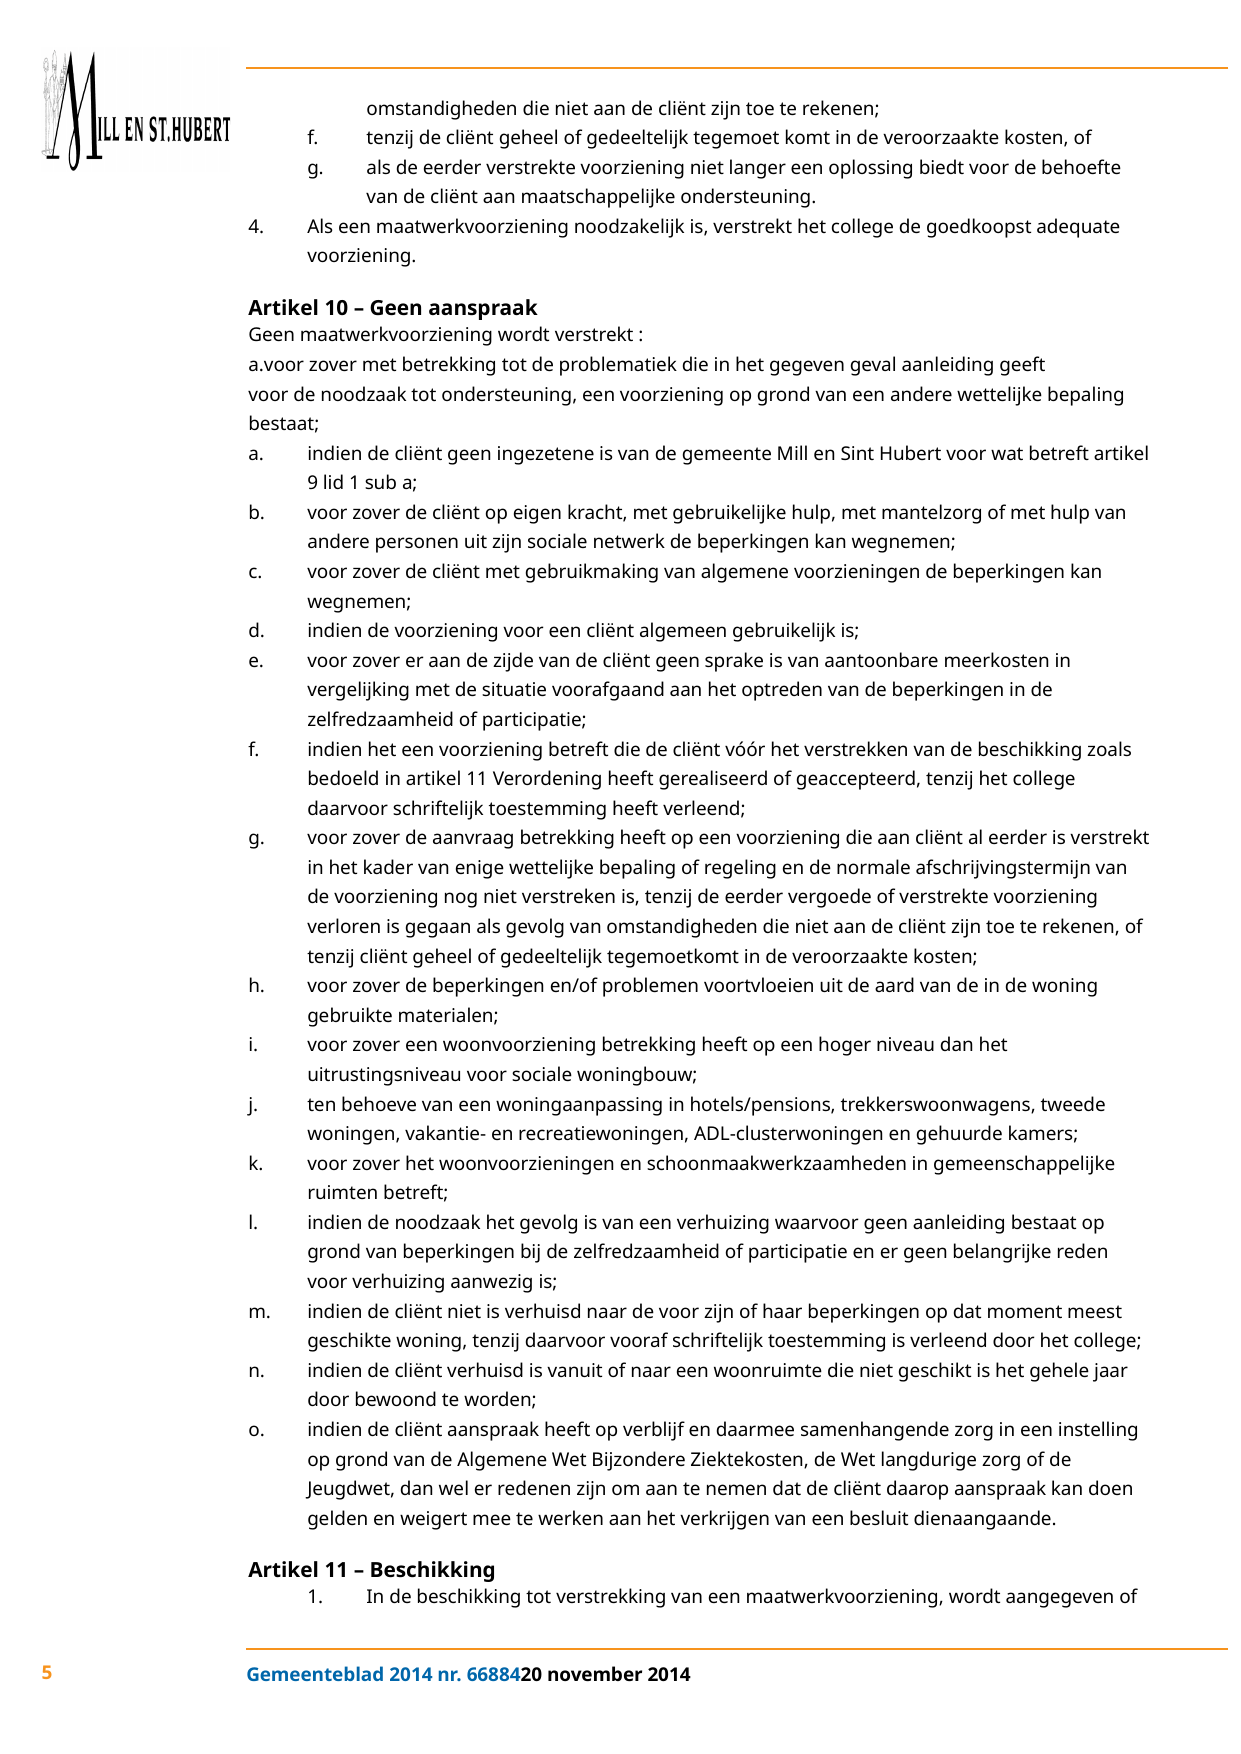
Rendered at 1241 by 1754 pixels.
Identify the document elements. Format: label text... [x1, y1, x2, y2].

list indien de cliënt geen ingezetene is van de gemeente Mill en Sint Hubert voor wat betreft artikel 9 lid 1 sub a; [248, 440, 1152, 495]
list omstandigheden die niet aan de cliënt zijn toe te rekenen; [307, 95, 1152, 121]
list voor zover de cliënt met gebruikmaking van algemene voorzieningen de beperkingen kan wegnemen; [248, 558, 1152, 613]
list tenzij de cliënt geheel of gedeeltelijk tegemoet komt in de veroorzaakte kosten, of [307, 124, 1152, 150]
list voor zover er aan de zijde van de cliënt geen sprake is van aantoonbare meerkosten in vergelijking met de situatie voorafgaand aan het optreden van de beperkingen in de zelfredzaamheid of participatie; [248, 647, 1152, 732]
list voor zover de aanvraag betrekking heeft op een voorziening die aan cliënt al eerder is verstrekt in het kader van enige wettelijke bepaling of regeling en de normale afschrijvingstermijn van de voorziening nog niet verstreken is, tenzij de eerder vergoede of verstrekte voorziening verloren is gegaan als gevolg van omstandigheden die niet aan de cliënt zijn toe te rekenen, of tenzij cliënt geheel of gedeeltelijk tegemoetkomt in de veroorzaakte kosten; [248, 824, 1152, 968]
list voor zover een woonvoorziening betrekking heeft op een hoger niveau dan het uitrustingsniveau voor sociale woningbouw; [248, 1032, 1152, 1087]
list indien het een voorziening betreft die de cliënt vóór het verstrekken van de beschikking zoals bedoeld in artikel 11 Verordening heeft gerealiseerd of geaccepteerd, tenzij het college daarvoor schriftelijk toestemming heeft verleend; [248, 736, 1152, 821]
list indien de cliënt aanspraak heeft op verblijf en daarmee samenhangende zorg in een instelling op grond van de Algemene Wet Bijzondere Ziektekosten, de Wet langdurige zorg of de Jeugdwet, dan wel er redenen zijn om aan te nemen dat de cliënt daarop aanspraak kan doen gelden en weigert mee te werken aan het verkrijgen van een besluit dienaangaande. [248, 1416, 1152, 1531]
list als de eerder verstrekte voorziening niet langer een oplossing biedt voor de behoefte van de cliënt aan maatschappelijke ondersteuning. [307, 154, 1152, 209]
list indien de cliënt niet is verhuisd naar de voor zijn of haar beperkingen op dat moment meest geschikte woning, tenzij daarvoor vooraf schriftelijk toestemming is verleend door het college; [248, 1298, 1152, 1353]
list indien de cliënt verhuisd is vanuit of naar een woonruimte die niet geschikt is het gehele jaar door bewoond te worden; [248, 1357, 1152, 1412]
list Als een maatwerkvoorziening noodzakelijk is, verstrekt het college de goedkoopst adequate voorziening. [248, 213, 1152, 268]
text Artikel 11 – Beschikking [248, 1555, 1152, 1584]
list In de beschikking tot verstrekking van een maatwerkvoorziening, wordt aangegeven of [307, 1584, 1152, 1609]
list indien de voorziening voor een cliënt algemeen gebruikelijk is; [248, 617, 1152, 643]
list voor zover de beperkingen en/of problemen voortvloeien uit de aard van de in de woning gebruikte materialen; [248, 972, 1152, 1028]
list voor zover het woonvoorzieningen en schoonmaakwerkzaamheden in gemeenschappelijke ruimten betreft; [248, 1150, 1152, 1205]
list indien de noodzaak het gevolg is van een verhuizing waarvoor geen aanleiding bestaat op grond van beperkingen bij de zelfredzaamheid of participatie en er geen belangrijke reden voor verhuizing aanwezig is; [248, 1209, 1152, 1294]
text Geen maatwerkvoorziening wordt verstrekt : [248, 322, 1152, 347]
picture [41, 47, 231, 172]
text Artikel 10 – Geen aanspraak [248, 293, 1152, 322]
list ten behoeve van een woningaanpassing in hotels/pensions, trekkerswoonwagens, tweede woningen, vakantie- en recreatiewoningen, ADL-clusterwoningen en gehuurde kamers; [248, 1091, 1152, 1146]
list voor zover de cliënt op eigen kracht, met gebruikelijke hulp, met mantelzorg of met hulp van andere personen uit zijn sociale netwerk de beperkingen kan wegnemen; [248, 499, 1152, 554]
text voor de noodzaak tot ondersteuning, een voorziening op grond van een andere wettelijke bepaling bestaat; [248, 381, 1152, 436]
text a.voor zover met betrekking tot de problematiek die in het gegeven geval aanleiding geeft [248, 351, 1152, 377]
